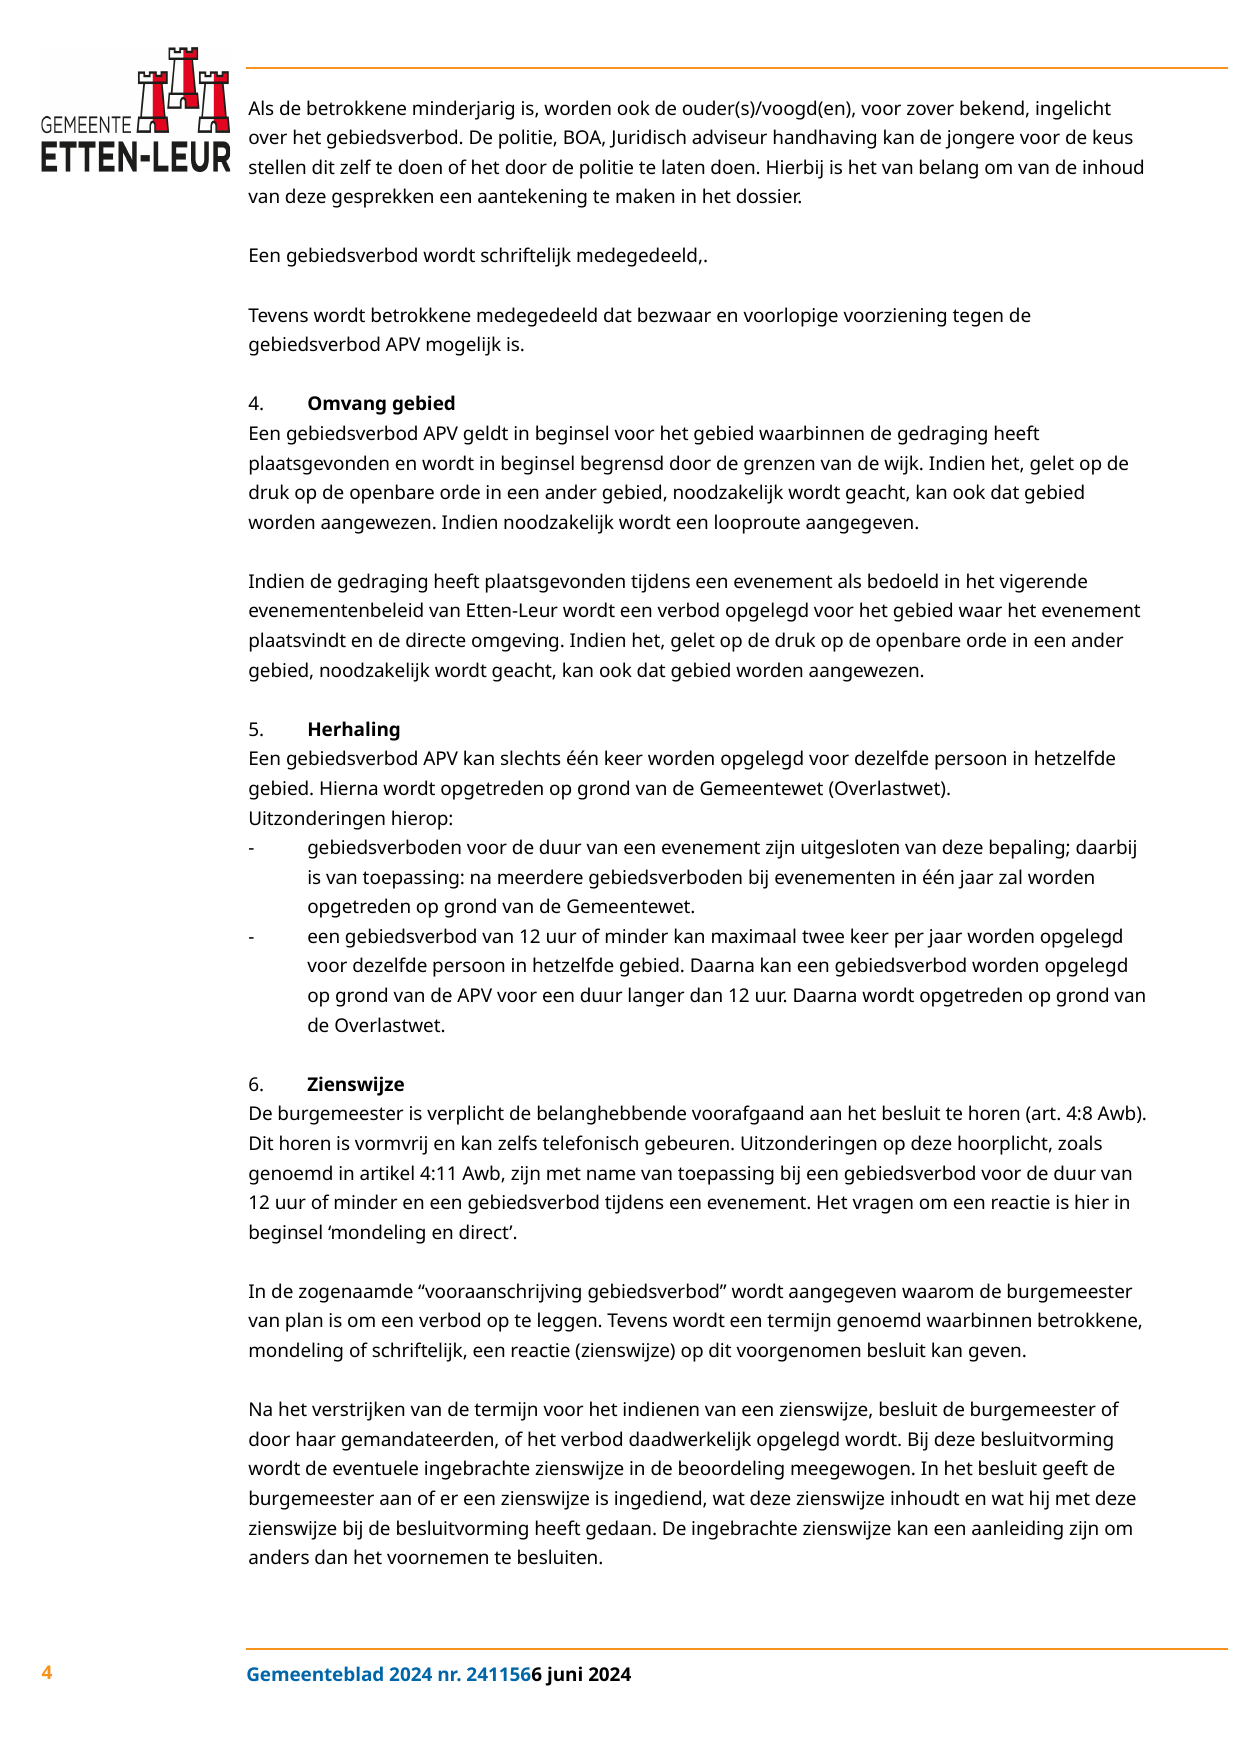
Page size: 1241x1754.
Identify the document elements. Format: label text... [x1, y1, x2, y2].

picture [41, 47, 231, 172]
text Uitzonderingen hierop: [248, 805, 1152, 831]
text Een gebiedsverbod APV kan slechts één keer worden opgelegd voor dezelfde persoon in hetzelfde gebied. Hierna wordt opgetreden op grond van de Gemeentewet (Overlastwet). [248, 746, 1152, 801]
text Een gebiedsverbod APV geldt in beginsel voor het gebied waarbinnen de gedraging heeft plaatsgevonden en wordt in beginsel begrensd door de grenzen van de wijk. Indien het, gelet op de druk op de openbare orde in een ander gebied, noodzakelijk wordt geacht, kan ook dat gebied worden aangewezen. Indien noodzakelijk wordt een looproute aangegeven. [248, 420, 1152, 535]
text Als de betrokkene minderjarig is, worden ook de ouder(s)/voogd(en), voor zover bekend, ingelicht over het gebiedsverbod. De politie, BOA, Juridisch adviseur handhaving kan de jongere voor de keus stellen dit zelf te doen of het door de politie te laten doen. Hierbij is het van belang om van de inhoud van deze gesprekken een aantekening te maken in het dossier. [248, 95, 1152, 209]
text Tevens wordt betrokkene medegedeeld dat bezwaar en voorlopige voorziening tegen de gebiedsverbod APV mogelijk is. [248, 302, 1152, 357]
list Herhaling [248, 716, 1152, 742]
text Een gebiedsverbod wordt schriftelijk medegedeeld,. [248, 243, 1152, 268]
text Na het verstrijken van de termijn voor het indienen van een zienswijze, besluit de burgemeester of door haar gemandateerden, of het verbod daadwerkelijk opgelegd wordt. Bij deze besluitvorming wordt de eventuele ingebrachte zienswijze in de beoordeling meegewogen. In het besluit geeft de burgemeester aan of er een zienswijze is ingediend, wat deze zienswijze inhoudt en wat hij met deze zienswijze bij de besluitvorming heeft gedaan. De ingebrachte zienswijze kan een aanleiding zijn om anders dan het voornemen te besluiten. [248, 1396, 1152, 1570]
list Zienswijze [248, 1071, 1152, 1097]
list Omvang gebied [248, 391, 1152, 416]
text In de zogenaamde “vooraanschrijving gebiedsverbod” wordt aangegeven waarom de burgemeester van plan is om een verbod op te leggen. Tevens wordt een termijn genoemd waarbinnen betrokkene, mondeling of schriftelijk, een reactie (zienswijze) op dit voorgenomen besluit kan geven. [248, 1278, 1152, 1363]
text Indien de gedraging heeft plaatsgevonden tijdens een evenement als bedoeld in het vigerende evenementenbeleid van Etten-Leur wordt een verbod opgelegd voor het gebied waar het evenement plaatsvindt en de directe omgeving. Indien het, gelet op de druk op de openbare orde in een ander gebied, noodzakelijk wordt geacht, kan ook dat gebied worden aangewezen. [248, 568, 1152, 683]
list gebiedsverboden voor de duur van een evenement zijn uitgesloten van deze bepaling; daarbij is van toepassing: na meerdere gebiedsverboden bij evenementen in één jaar zal worden opgetreden op grond van de Gemeentewet. [248, 834, 1152, 919]
list een gebiedsverbod van 12 uur of minder kan maximaal twee keer per jaar worden opgelegd voor dezelfde persoon in hetzelfde gebied. Daarna kan een gebiedsverbod worden opgelegd op grond van de APV voor een duur langer dan 12 uur. Daarna wordt opgetreden op grond van de Overlastwet. [248, 923, 1152, 1038]
text De burgemeester is verplicht de belanghebbende voorafgaand aan het besluit te horen (art. 4:8 Awb). Dit horen is vormvrij en kan zelfs telefonisch gebeuren. Uitzonderingen op deze hoorplicht, zoals genoemd in artikel 4:11 Awb, zijn met name van toepassing bij een gebiedsverbod voor de duur van 12 uur of minder en een gebiedsverbod tijdens een evenement. Het vragen om een reactie is hier in beginsel ‘mondeling en direct’. [248, 1101, 1152, 1245]
